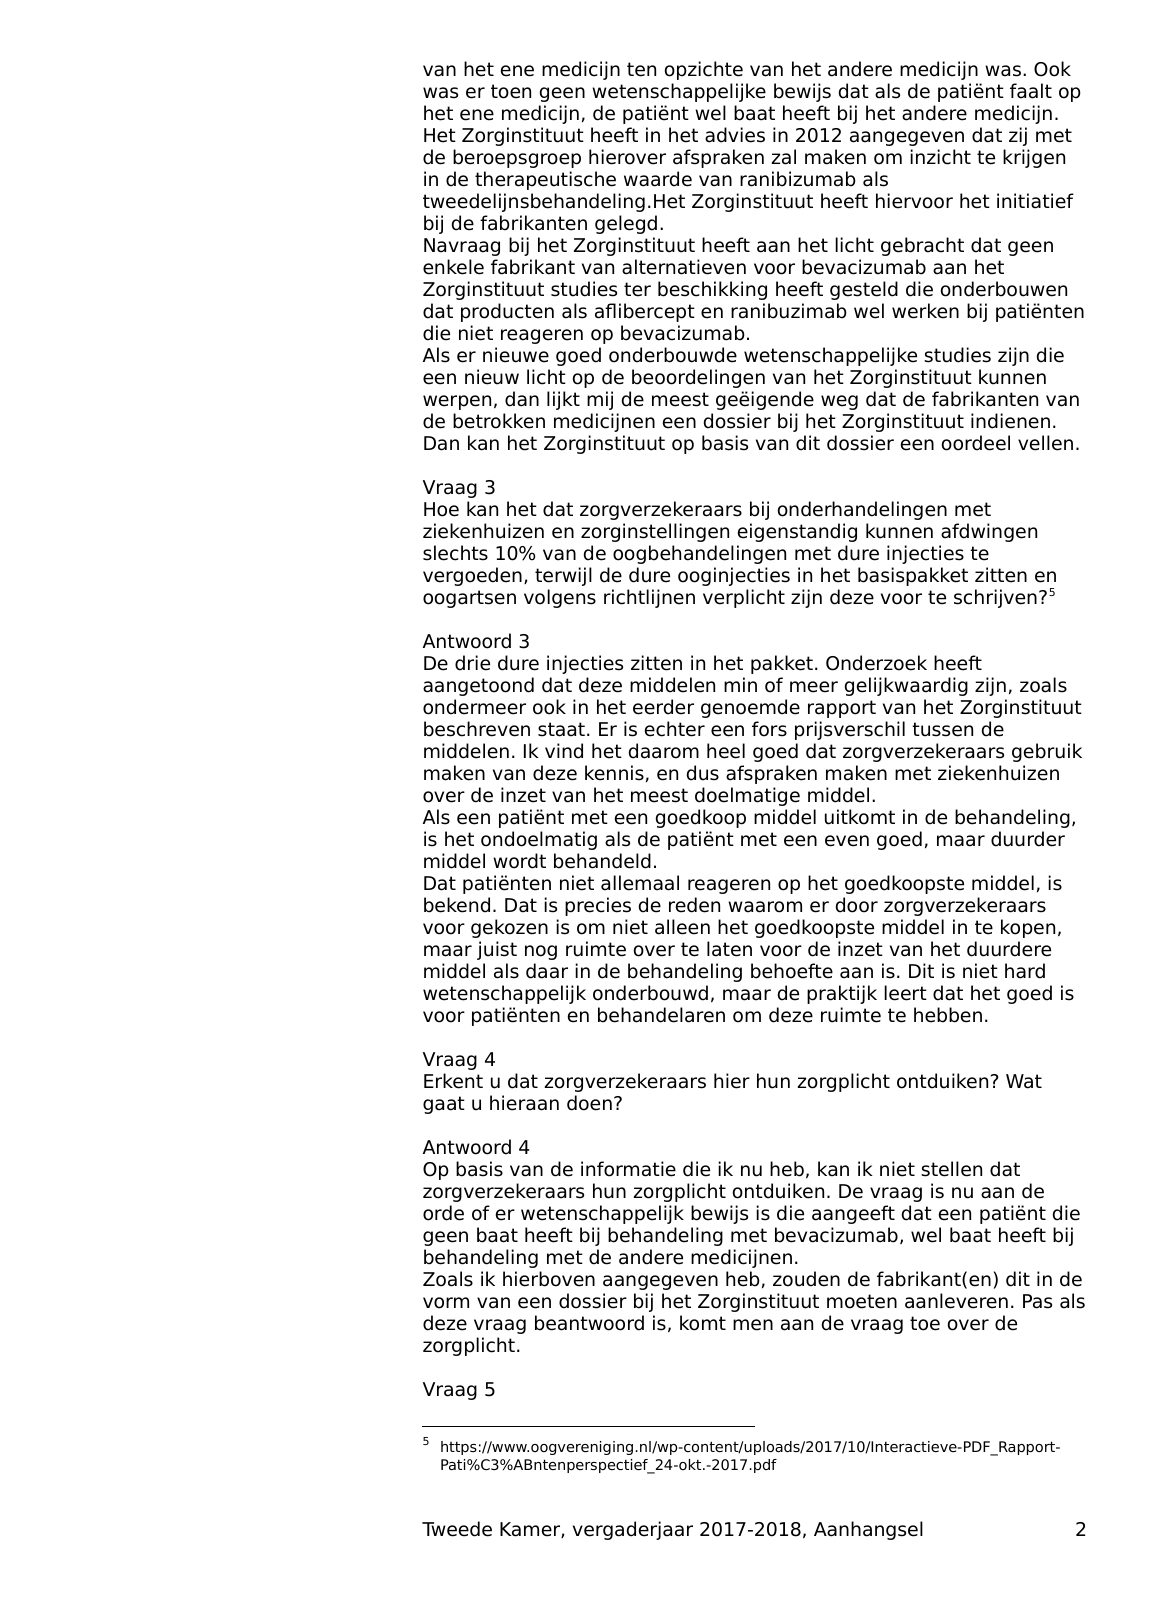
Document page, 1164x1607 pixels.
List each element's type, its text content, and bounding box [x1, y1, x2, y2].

text De drie dure injecties zitten in het pakket. Onderzoek heeft aangetoond dat deze middelen min of meer gelijkwaardig zijn, zoals ondermeer ook in het eerder genoemde rapport van het Zorginstituut beschreven staat. Er is echter een fors prijsverschil tussen de middelen. Ik vind het daarom heel goed dat zorgverzekeraars gebruik maken van deze kennis, en dus afspraken maken met ziekenhuizen over de inzet van het meest doelmatige middel. [422, 653, 1087, 807]
text Vraag 4 [422, 1049, 1087, 1071]
text Antwoord 4 [422, 1137, 1087, 1159]
text Het Zorginstituut heeft in het advies in 2012 aangegeven dat zij met de beroepsgroep hierover afspraken zal maken om inzicht te krijgen in de therapeutische waarde van ranibizumab als tweedelijnsbehandeling.Het Zorginstituut heeft hiervoor het initiatief bij de fabrikanten gelegd. [422, 125, 1087, 235]
text Als er nieuwe goed onderbouwde wetenschappelijke studies zijn die een nieuw licht op de beoordelingen van het Zorginstituut kunnen werpen, dan lijkt mij de meest geëigende weg dat de fabrikanten van de betrokken medicijnen een dossier bij het Zorginstituut indienen. Dan kan het Zorginstituut op basis van dit dossier een oordeel vellen. [422, 345, 1087, 455]
text van het ene medicijn ten opzichte van het andere medicijn was. Ook was er toen geen wetenschappelijke bewijs dat als de patiënt faalt op het ene medicijn, de patiënt wel baat heeft bij het andere medicijn. [422, 59, 1087, 125]
text Als een patiënt met een goedkoop middel uitkomt in de behandeling, is het ondoelmatig als de patiënt met een even goed, maar duurder middel wordt behandeld. [422, 807, 1087, 873]
text Dat patiënten niet allemaal reageren op het goedkoopste middel, is bekend. Dat is precies de reden waarom er door zorgverzekeraars voor gekozen is om niet alleen het goedkoopste middel in te kopen, maar juist nog ruimte over te laten voor de inzet van het duurdere middel als daar in de behandeling behoefte aan is. Dit is niet hard wetenschappelijk onderbouwd, maar de praktijk leert dat het goed is voor patiënten en behandelaren om deze ruimte te hebben. [422, 873, 1087, 1027]
text Erkent u dat zorgverzekeraars hier hun zorgplicht ontduiken? Wat gaat u hieraan doen? [422, 1071, 1087, 1115]
text Vraag 3 [422, 477, 1087, 499]
text https://www.oogvereniging.nl/wp-content/uploads/2017/10/Interactieve-PDF_Rapport-Pati%C3%ABntenperspectief_24-okt.-2017.pdf [422, 1435, 1087, 1474]
text Hoe kan het dat zorgverzekeraars bij onderhandelingen met ziekenhuizen en zorginstellingen eigenstandig kunnen afdwingen slechts 10% van de oogbehandelingen met dure injecties te vergoeden, terwijl de dure ooginjecties in het basispakket zitten en oogartsen volgens richtlijnen verplicht zijn deze voor te schrijven? [422, 499, 1087, 609]
text Navraag bij het Zorginstituut heeft aan het licht gebracht dat geen enkele fabrikant van alternatieven voor bevacizumab aan het Zorginstituut studies ter beschikking heeft gesteld die onderbouwen dat producten als aflibercept en ranibuzimab wel werken bij patiënten die niet reageren op bevacizumab. [422, 235, 1087, 345]
text Vraag 5 [422, 1379, 1087, 1401]
text Antwoord 3 [422, 631, 1087, 653]
text Op basis van de informatie die ik nu heb, kan ik niet stellen dat zorgverzekeraars hun zorgplicht ontduiken. De vraag is nu aan de orde of er wetenschappelijk bewijs is die aangeeft dat een patiënt die geen baat heeft bij behandeling met bevacizumab, wel baat heeft bij behandeling met de andere medicijnen. [422, 1159, 1087, 1269]
text Zoals ik hierboven aangegeven heb, zouden de fabrikant(en) dit in de vorm van een dossier bij het Zorginstituut moeten aanleveren. Pas als deze vraag beantwoord is, komt men aan de vraag toe over de zorgplicht. [422, 1269, 1087, 1357]
